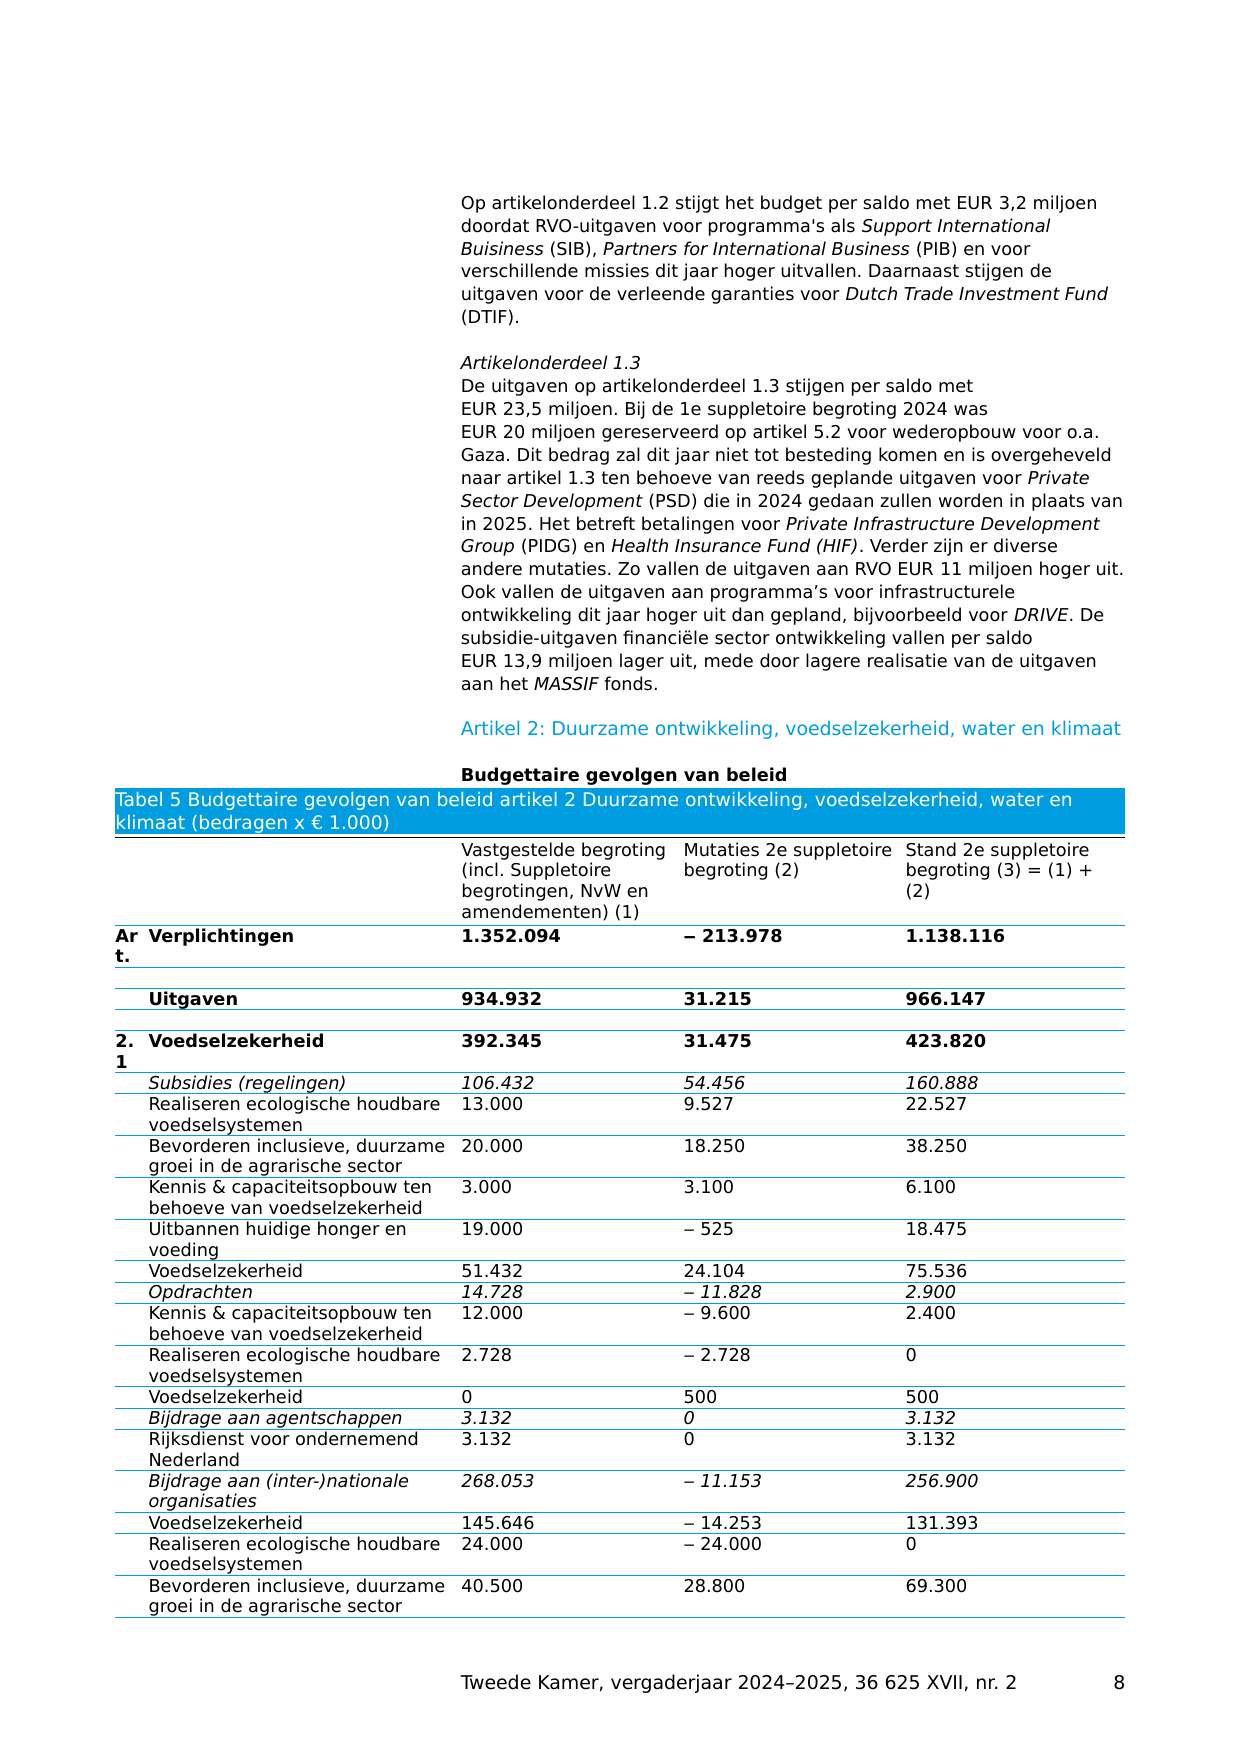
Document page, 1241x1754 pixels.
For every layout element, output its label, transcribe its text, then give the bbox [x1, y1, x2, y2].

table_cell ‒ 24.000 [680, 1534, 902, 1575]
table_cell [903, 968, 1125, 988]
table_cell 0 [458, 1387, 680, 1407]
table_cell ‒ 525 [680, 1220, 902, 1260]
table_cell [115, 1261, 145, 1282]
table_cell [458, 1010, 680, 1030]
table_cell 18.250 [680, 1136, 902, 1177]
table_cell 2.400 [903, 1304, 1125, 1344]
table_cell 500 [680, 1387, 902, 1407]
table_cell Subsidies (regelingen) [145, 1073, 458, 1093]
table_cell ‒ 11.828 [680, 1283, 902, 1303]
table_cell 18.475 [903, 1220, 1125, 1260]
table_cell [115, 1513, 145, 1533]
table_cell Voedselzekerheid [145, 1387, 458, 1407]
table_cell Opdrachten [145, 1283, 458, 1303]
table_cell Kennis & capaciteitsopbouw ten behoeve van voedselzekerheid [145, 1178, 458, 1219]
table_cell Realiseren ecologische houdbare voedselsystemen [145, 1094, 458, 1135]
table_cell 2.900 [903, 1283, 1125, 1303]
table_cell [115, 1409, 145, 1428]
table_cell 24.104 [680, 1261, 902, 1282]
table_cell 3.132 [458, 1430, 680, 1470]
table_cell 934.932 [458, 989, 680, 1009]
text Artikelonderdeel 1.3 De uitgaven op artikelonderdeel 1.3 stijgen per saldo met EUR 23,5 miljoen. Bij de 1e suppletoire begroting 2024 was EUR 20 miljoen gereserveerd op artikel 5.2 voor wederopbouw voor o.a. Gaza. Dit bedrag zal dit jaar niet tot besteding komen en is overgeheveld naar artikel 1.3 ten behoeve van reeds geplande uitgaven voor Private Sector Development (PSD) die in 2024 gedaan zullen worden in plaats van in 2025. Het betreft betalingen voor Private Infrastructure Development Group (PIDG) en Health Insurance Fund (HIF). Verder zijn er diverse andere mutaties. Zo vallen de uitgaven aan RVO EUR 11 miljoen hoger uit. Ook vallen de uitgaven aan programma’s voor infrastructurele ontwikkeling dit jaar hoger uit dan gepland, bijvoorbeeld voor DRIVE. De subsidie-uitgaven financiële sector ontwikkeling vallen per saldo EUR 13,9 miljoen lager uit, mede door lagere realisatie van de uitgaven aan het MASSIF fonds. [461, 351, 1125, 695]
table_cell Bijdrage aan (inter-)nationale organisaties [145, 1471, 458, 1512]
table_cell Verplichtingen [145, 926, 458, 967]
table_cell 160.888 [903, 1073, 1125, 1093]
table_cell 51.432 [458, 1261, 680, 1282]
table_cell 966.147 [903, 989, 1125, 1009]
table_cell Art. [115, 926, 145, 967]
table_cell Stand 2e suppletoire begroting (3) = (1) + (2) [903, 838, 1125, 925]
table_cell [115, 1283, 145, 1303]
text Budgettaire gevolgen van beleid [461, 763, 1125, 786]
table_cell [115, 1430, 145, 1470]
table_cell 0 [903, 1346, 1125, 1386]
table_cell Mutaties 2e suppletoire begroting (2) [680, 838, 902, 925]
table_cell [115, 968, 145, 988]
table_cell [115, 1010, 145, 1030]
table_cell Uitbannen huidige honger en voeding [145, 1220, 458, 1260]
table_cell 268.053 [458, 1471, 680, 1512]
table_cell ‒ 9.600 [680, 1304, 902, 1344]
table_cell 0 [680, 1409, 902, 1428]
table_cell 75.536 [903, 1261, 1125, 1282]
table_cell 40.500 [458, 1576, 680, 1617]
table_cell 31.475 [680, 1031, 902, 1072]
table_cell Voedselzekerheid [145, 1261, 458, 1282]
table_cell [145, 1010, 458, 1030]
table_cell ‒ 11.153 [680, 1471, 902, 1512]
table_cell [680, 968, 902, 988]
table_cell 256.900 [903, 1471, 1125, 1512]
table_cell Voedselzekerheid [145, 1513, 458, 1533]
table_cell 423.820 [903, 1031, 1125, 1072]
table_cell 13.000 [458, 1094, 680, 1135]
table_cell [115, 989, 145, 1009]
table_cell Vastgestelde begroting (incl. Suppletoire begrotingen, NvW en amendementen) (1) [458, 838, 680, 925]
table_cell 3.132 [903, 1430, 1125, 1470]
table_cell 0 [903, 1534, 1125, 1575]
table_cell [115, 1220, 145, 1260]
table_cell Bijdrage aan agentschappen [145, 1409, 458, 1428]
table_cell 69.300 [903, 1576, 1125, 1617]
table_cell 14.728 [458, 1283, 680, 1303]
table_cell 131.393 [903, 1513, 1125, 1533]
table_cell 12.000 [458, 1304, 680, 1344]
table_cell [903, 1010, 1125, 1030]
table_cell Kennis & capaciteitsopbouw ten behoeve van voedselzekerheid [145, 1304, 458, 1344]
table_cell 3.132 [903, 1409, 1125, 1428]
table_cell Bevorderen inclusieve, duurzame groei in de agrarische sector [145, 1576, 458, 1617]
table_cell 9.527 [680, 1094, 902, 1135]
title Artikel 2: Duurzame ontwikkeling, voedselzekerheid, water en klimaat [461, 718, 1125, 740]
table_cell [115, 1136, 145, 1177]
table_cell 3.132 [458, 1409, 680, 1428]
table_cell 500 [903, 1387, 1125, 1407]
table_cell [115, 1073, 145, 1093]
table_cell Realiseren ecologische houdbare voedselsystemen [145, 1346, 458, 1386]
table_cell [115, 1346, 145, 1386]
table_cell Rijksdienst voor ondernemend Nederland [145, 1430, 458, 1470]
table_cell 28.800 [680, 1576, 902, 1617]
table_cell [115, 1471, 145, 1512]
table_cell 1.138.116 [903, 926, 1125, 967]
table_cell [115, 1178, 145, 1219]
table_cell [145, 838, 458, 925]
table_cell [145, 968, 458, 988]
table_cell 20.000 [458, 1136, 680, 1177]
table_cell Uitgaven [145, 989, 458, 1009]
table_cell 2.728 [458, 1346, 680, 1386]
table_cell [115, 1387, 145, 1407]
table_cell 22.527 [903, 1094, 1125, 1135]
table_cell Voedselzekerheid [145, 1031, 458, 1072]
table_cell [115, 838, 145, 925]
table_cell 0 [680, 1430, 902, 1470]
table_cell ‒ 14.253 [680, 1513, 902, 1533]
table_cell [458, 968, 680, 988]
text Op artikelonderdeel 1.2 stijgt het budget per saldo met EUR 3,2 miljoen doordat RVO-uitgaven voor programma's als Support International Buisiness (SIB), Partners for International Business (PIB) en voor verschillende missies dit jaar hoger uitvallen. Daarnaast stijgen de uitgaven voor de verleende garanties voor Dutch Trade Investment Fund (DTIF). [461, 191, 1125, 328]
table_cell 24.000 [458, 1534, 680, 1575]
table_cell 1.352.094 [458, 926, 680, 967]
table_cell 145.646 [458, 1513, 680, 1533]
table_cell ‒ 2.728 [680, 1346, 902, 1386]
table_cell [115, 1304, 145, 1344]
table_cell 2.1 [115, 1031, 145, 1072]
table_cell [115, 1576, 145, 1617]
table_cell [115, 1534, 145, 1575]
table_cell [680, 1010, 902, 1030]
table_cell 3.100 [680, 1178, 902, 1219]
table_cell 3.000 [458, 1178, 680, 1219]
table_cell [115, 1094, 145, 1135]
table_cell ‒ 213.978 [680, 926, 902, 967]
table_cell 31.215 [680, 989, 902, 1009]
table_cell 19.000 [458, 1220, 680, 1260]
table_cell Bevorderen inclusieve, duurzame groei in de agrarische sector [145, 1136, 458, 1177]
table_cell 6.100 [903, 1178, 1125, 1219]
table_cell 54.456 [680, 1073, 902, 1093]
table_cell 106.432 [458, 1073, 680, 1093]
table_cell 38.250 [903, 1136, 1125, 1177]
table_cell Realiseren ecologische houdbare voedselsystemen [145, 1534, 458, 1575]
table_cell 392.345 [458, 1031, 680, 1072]
